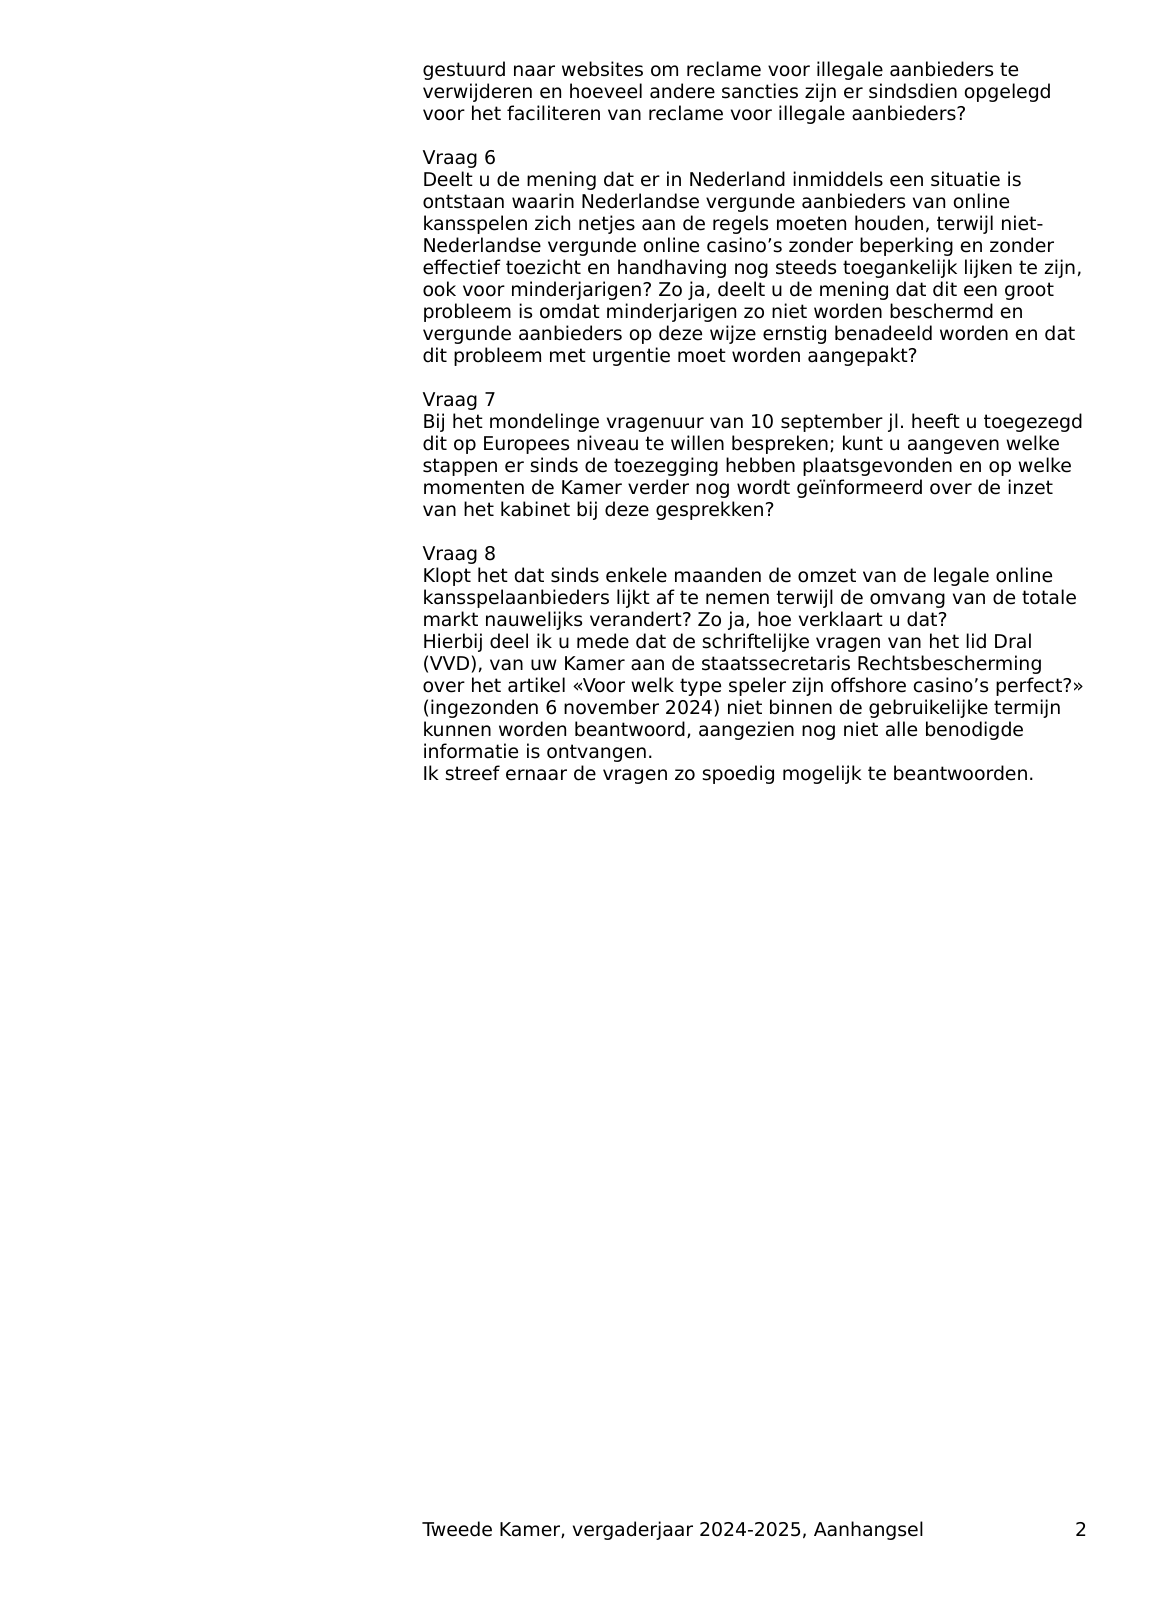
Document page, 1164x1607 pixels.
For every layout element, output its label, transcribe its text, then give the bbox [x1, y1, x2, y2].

text Ik streef ernaar de vragen zo spoedig mogelijk te beantwoorden. [422, 763, 1087, 785]
text gestuurd naar websites om reclame voor illegale aanbieders te verwijderen en hoeveel andere sancties zijn er sindsdien opgelegd voor het faciliteren van reclame voor illegale aanbieders? [422, 59, 1087, 125]
text Deelt u de mening dat er in Nederland inmiddels een situatie is ontstaan waarin Nederlandse vergunde aanbieders van online kansspelen zich netjes aan de regels moeten houden, terwijl niet-Nederlandse vergunde online casino’s zonder beperking en zonder effectief toezicht en handhaving nog steeds toegankelijk lijken te zijn, ook voor minderjarigen? Zo ja, deelt u de mening dat dit een groot probleem is omdat minderjarigen zo niet worden beschermd en vergunde aanbieders op deze wijze ernstig benadeeld worden en dat dit probleem met urgentie moet worden aangepakt? [422, 169, 1087, 367]
text Vraag 6 [422, 147, 1087, 169]
text Hierbij deel ik u mede dat de schriftelijke vragen van het lid Dral (VVD), van uw Kamer aan de staatssecretaris Rechtsbescherming over het artikel «Voor welk type speler zijn offshore casino’s perfect?» (ingezonden 6 november 2024) niet binnen de gebruikelijke termijn kunnen worden beantwoord, aangezien nog niet alle benodigde informatie is ontvangen. [422, 631, 1087, 763]
text Bij het mondelinge vragenuur van 10 september jl. heeft u toegezegd dit op Europees niveau te willen bespreken; kunt u aangeven welke stappen er sinds de toezegging hebben plaatsgevonden en op welke momenten de Kamer verder nog wordt geïnformeerd over de inzet van het kabinet bij deze gesprekken? [422, 411, 1087, 521]
text Vraag 8 [422, 543, 1087, 565]
text Vraag 7 [422, 389, 1087, 411]
text Klopt het dat sinds enkele maanden de omzet van de legale online kansspelaanbieders lijkt af te nemen terwijl de omvang van de totale markt nauwelijks verandert? Zo ja, hoe verklaart u dat? [422, 565, 1087, 631]
